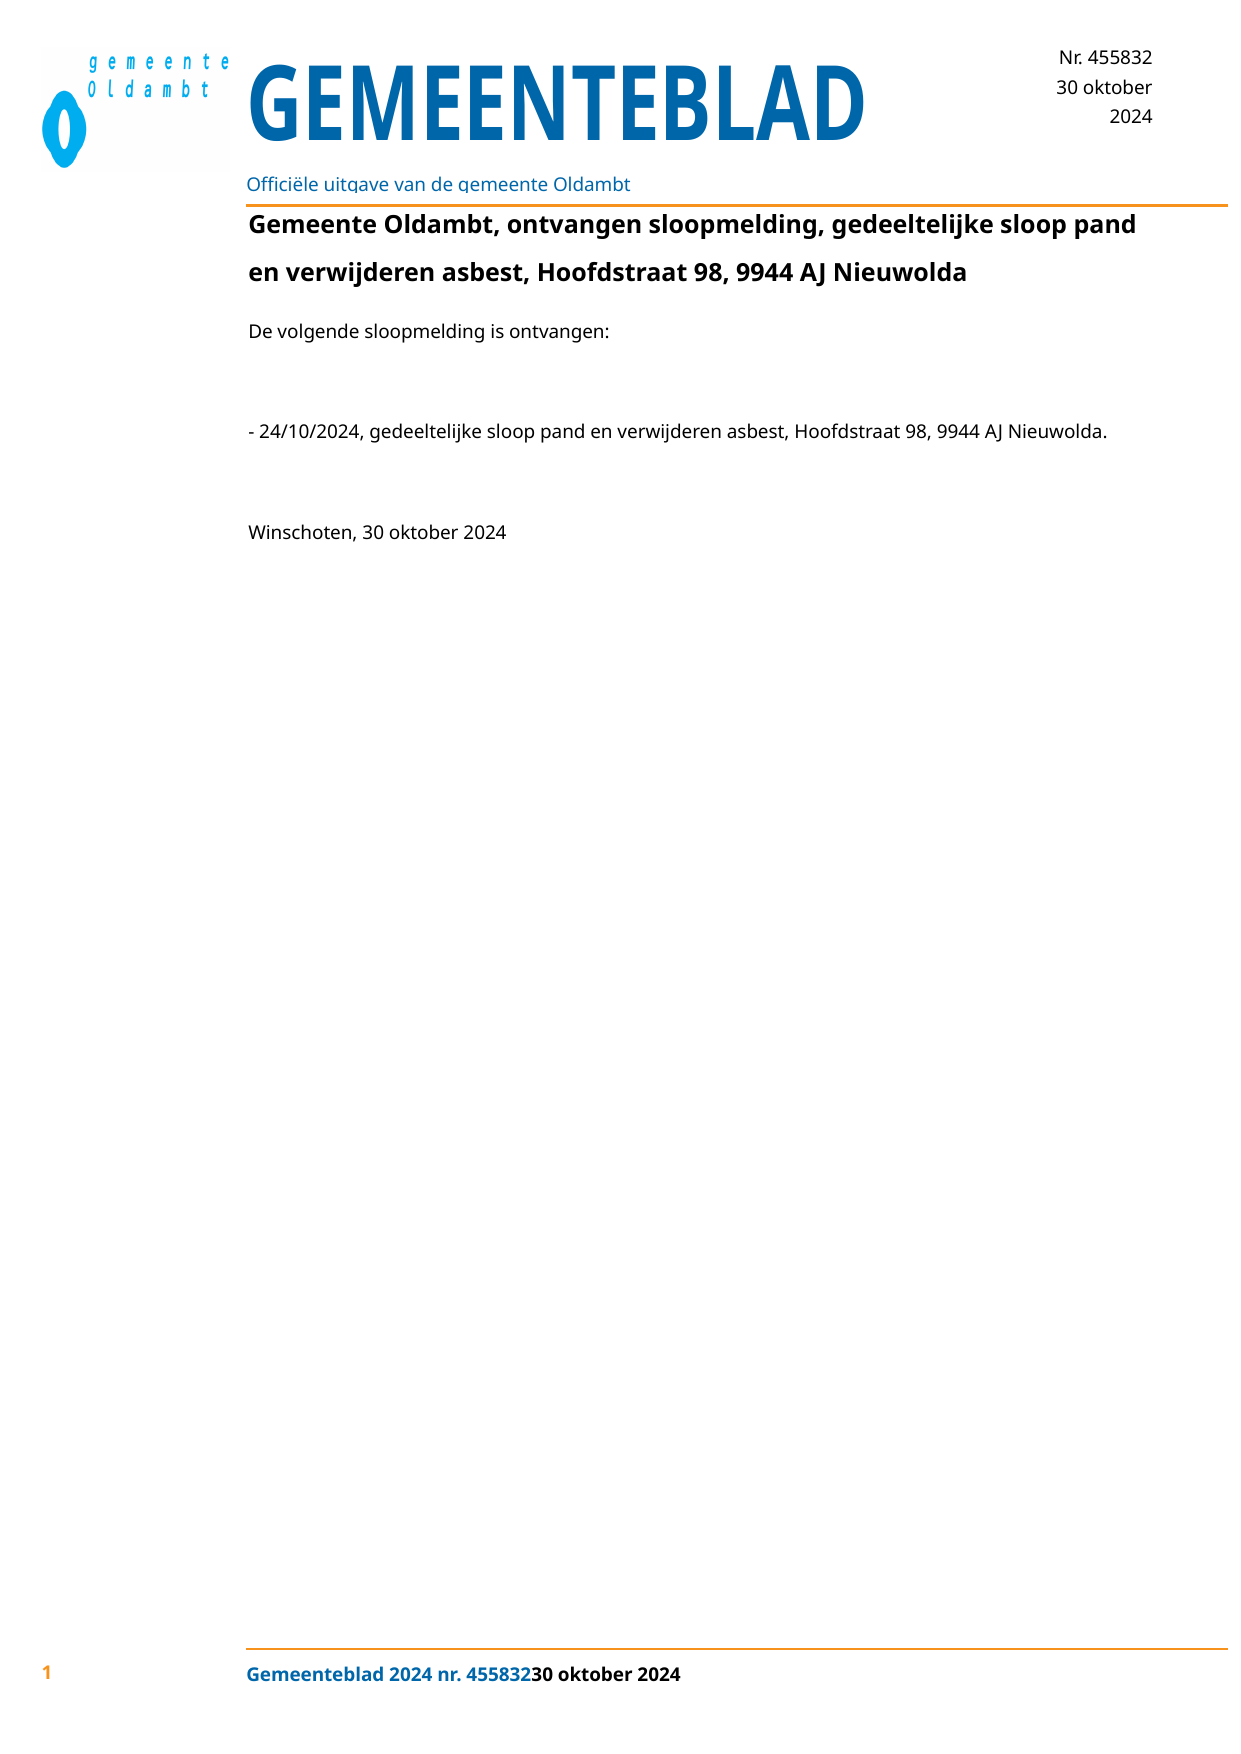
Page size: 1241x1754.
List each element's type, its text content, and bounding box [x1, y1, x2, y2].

text Winschoten, 30 oktober 2024 [248, 519, 1152, 545]
text Gemeente Oldambt, ontvangen sloopmelding, gedeeltelijke sloop pand en verwijderen asbest, Hoofdstraat 98, 9944 AJ Nieuwolda [248, 207, 1152, 288]
text - 24/10/2024, gedeeltelijke sloop pand en verwijderen asbest, Hoofdstraat 98, 9944 AJ Nieuwolda. [248, 419, 1152, 444]
picture [41, 47, 231, 172]
text De volgende sloopmelding is ontvangen: [248, 318, 1152, 344]
